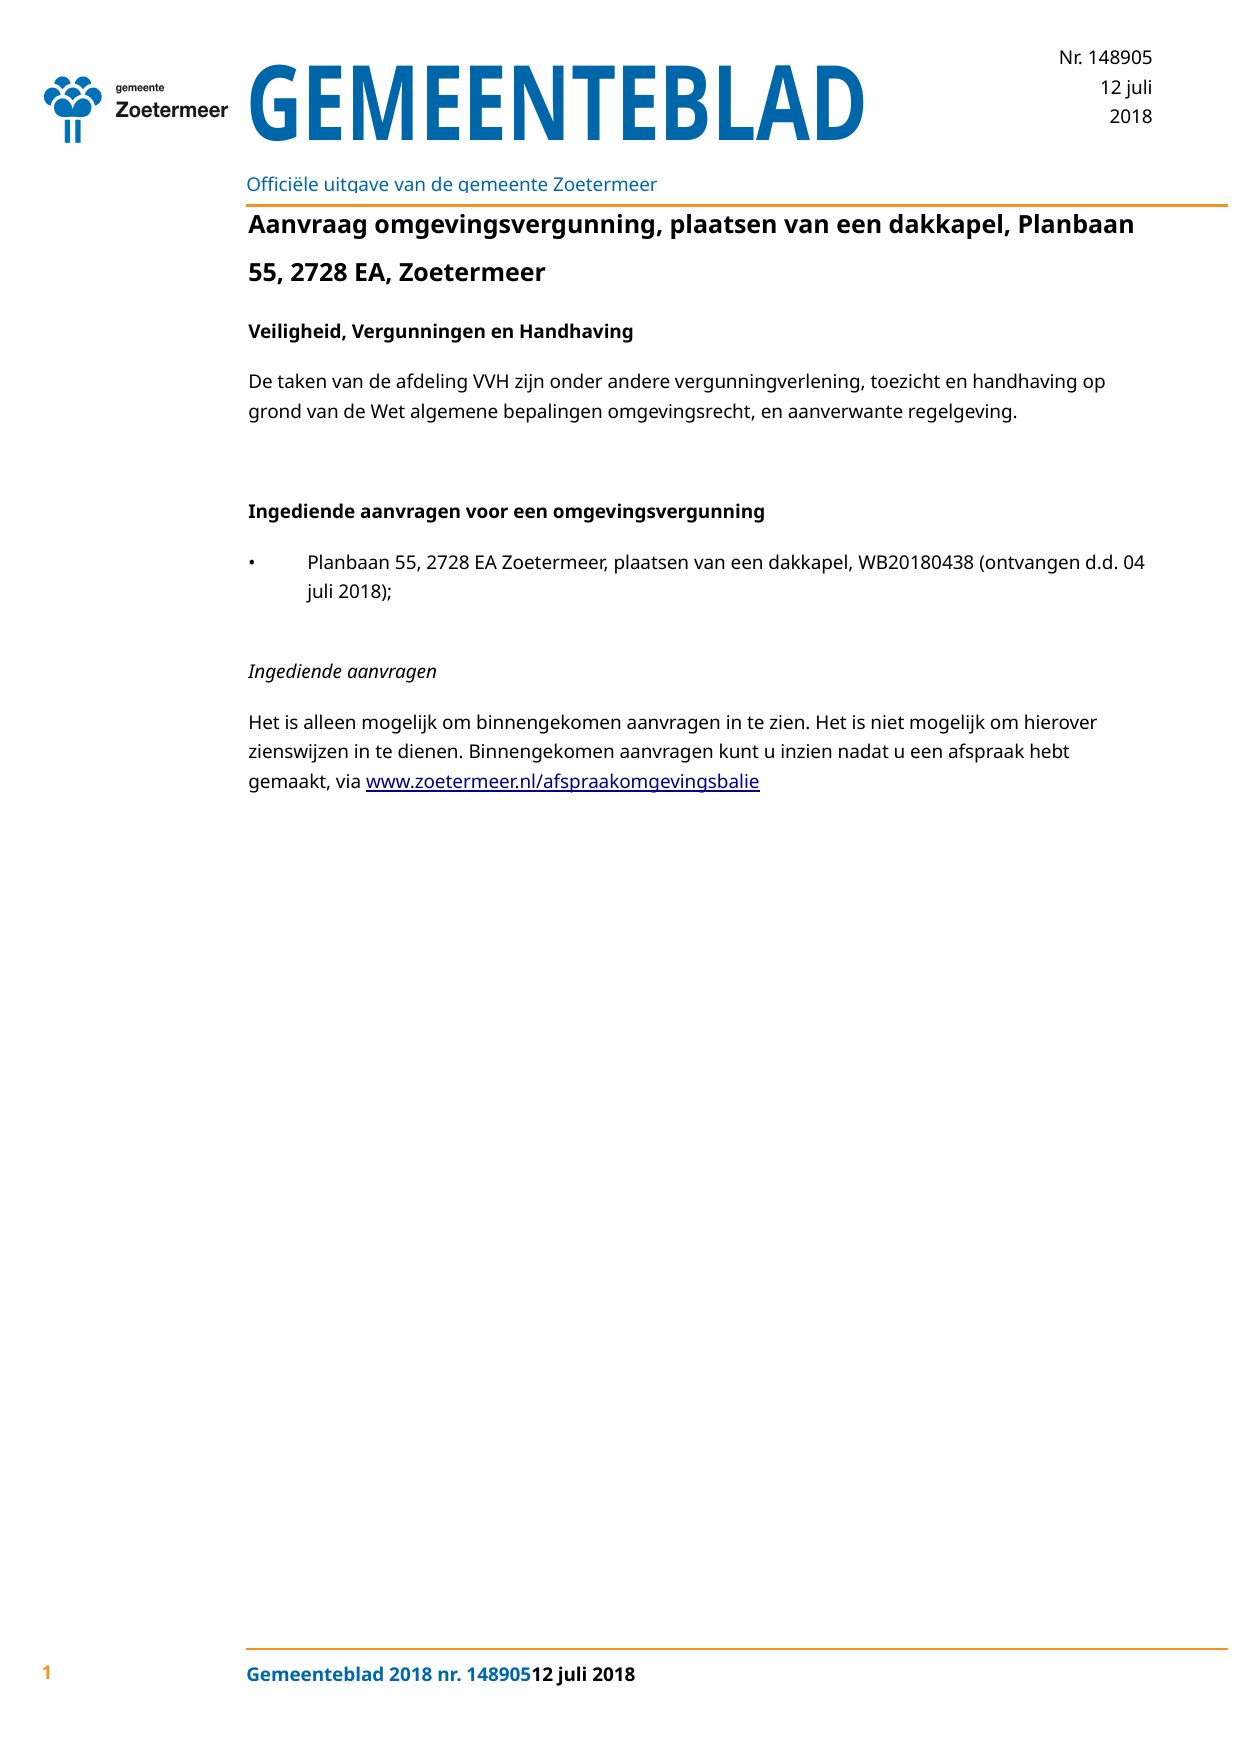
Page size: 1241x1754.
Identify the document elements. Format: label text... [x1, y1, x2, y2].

text Ingediende aanvragen voor een omgevingsvergunning [248, 499, 1152, 524]
picture [41, 47, 231, 172]
text Het is alleen mogelijk om binnengekomen aanvragen in te zien. Het is niet mogelijk om hierover zienswijzen in te dienen. Binnengekomen aanvragen kunt u inzien nadat u een afspraak hebt gemaakt, via www.zoetermeer.nl/afspraakomgevingsbalie [248, 709, 1152, 794]
text Ingediende aanvragen [248, 659, 1152, 684]
text De taken van de afdeling VVH zijn onder andere vergunningverlening, toezicht en handhaving op grond van de Wet algemene bepalingen omgevingsrecht, en aanverwante regelgeving. [248, 368, 1152, 424]
list Planbaan 55, 2728 EA Zoetermeer, plaatsen van een dakkapel, WB20180438 (ontvangen d.d. 04 juli 2018); [248, 549, 1152, 604]
text Aanvraag omgevingsvergunning, plaatsen van een dakkapel, Planbaan 55, 2728 EA, Zoetermeer [248, 207, 1152, 288]
text Veiligheid, Vergunningen en Handhaving [248, 318, 1152, 344]
